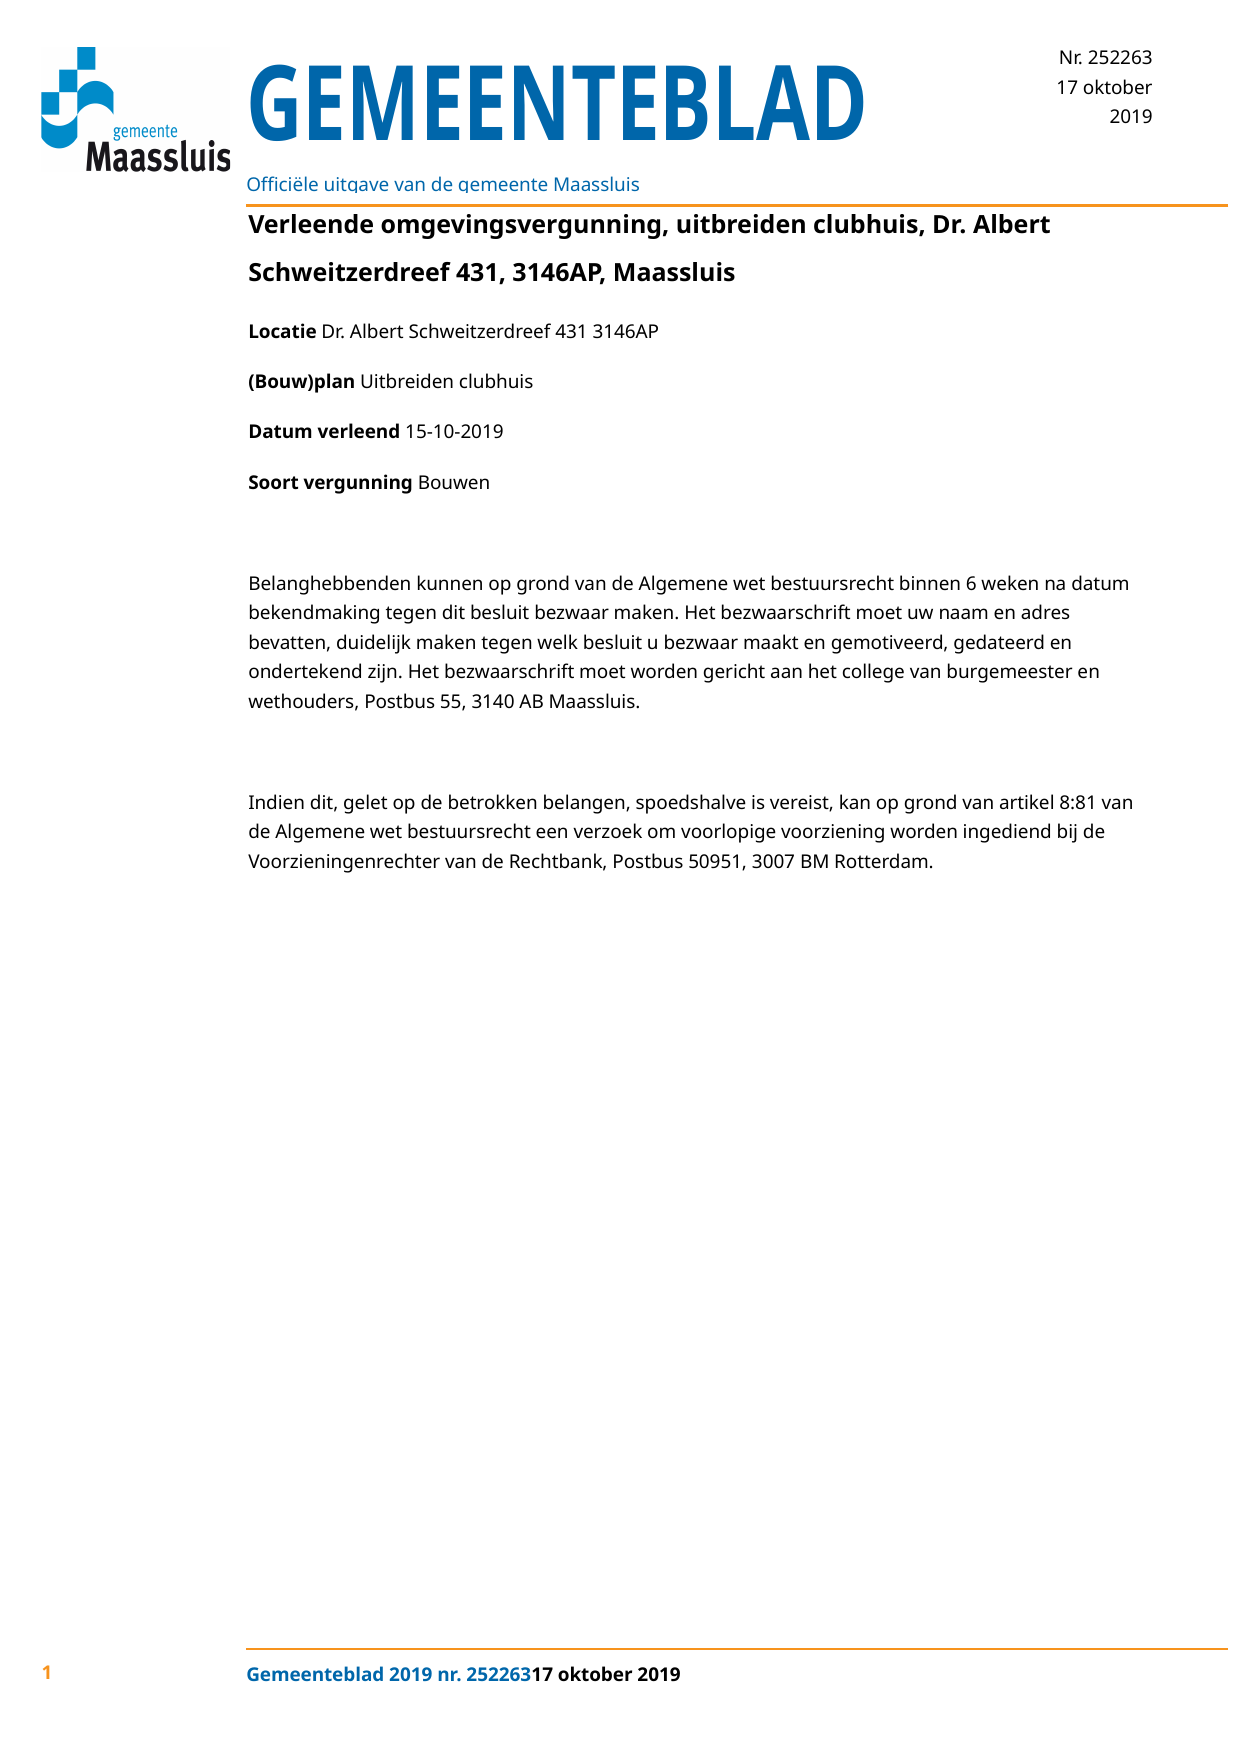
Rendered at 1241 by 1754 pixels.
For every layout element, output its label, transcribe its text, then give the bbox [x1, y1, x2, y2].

text Belanghebbenden kunnen op grond van de Algemene wet bestuursrecht binnen 6 weken na datum bekendmaking tegen dit besluit bezwaar maken. Het bezwaarschrift moet uw naam en adres bevatten, duidelijk maken tegen welk besluit u bezwaar maakt en gemotiveerd, gedateerd en ondertekend zijn. Het bezwaarschrift moet worden gericht aan het college van burgemeester en wethouders, Postbus 55, 3140 AB Maassluis. [248, 570, 1152, 714]
text Verleende omgevingsvergunning, uitbreiden clubhuis, Dr. Albert Schweitzerdreef 431, 3146AP, Maassluis [248, 207, 1152, 288]
text Indien dit, gelet op de betrokken belangen, spoedshalve is vereist, kan op grond van artikel 8:81 van de Algemene wet bestuursrecht een verzoek om voorlopige voorziening worden ingediend bij de Voorzieningenrechter van de Rechtbank, Postbus 50951, 3007 BM Rotterdam. [248, 789, 1152, 874]
text Locatie Dr. Albert Schweitzerdreef 431 3146AP [248, 318, 1152, 344]
picture [41, 47, 77, 92]
text Soort vergunning Bouwen [248, 469, 1152, 495]
text (Bouw)plan Uitbreiden clubhuis [248, 368, 1152, 394]
text Datum verleend 15-10-2019 [248, 419, 1152, 444]
picture [41, 47, 231, 172]
